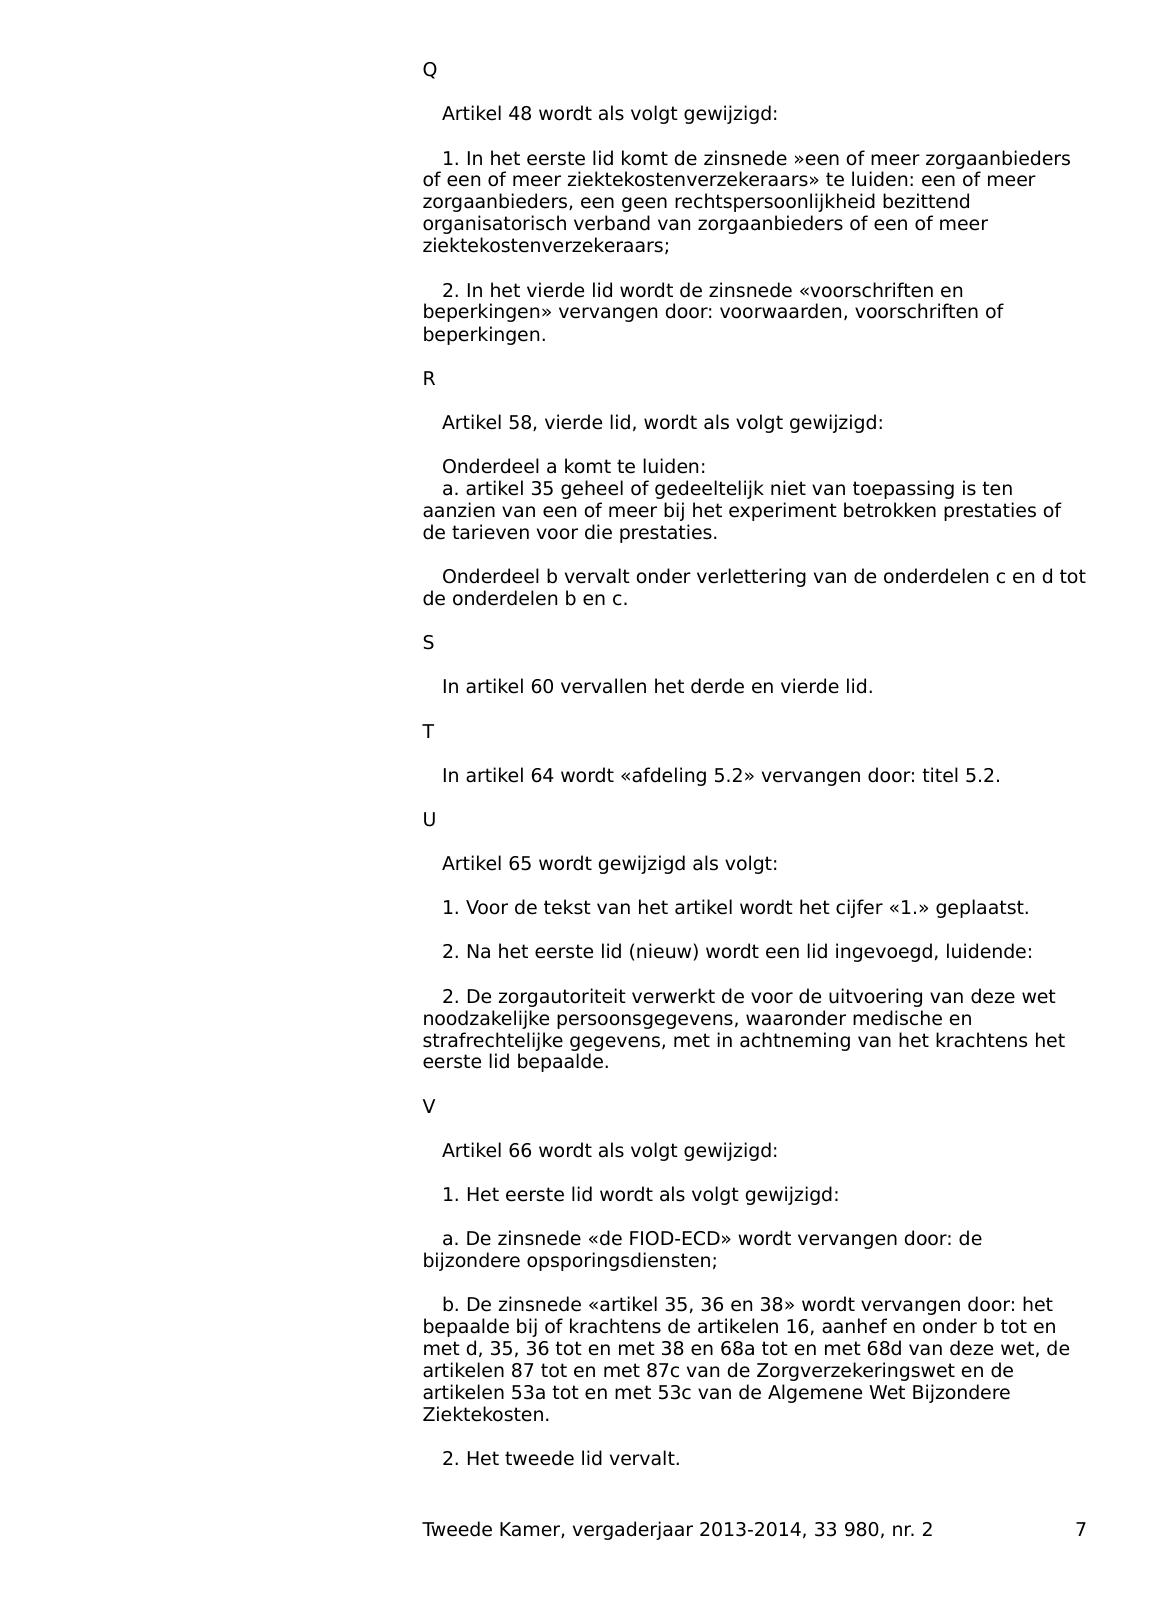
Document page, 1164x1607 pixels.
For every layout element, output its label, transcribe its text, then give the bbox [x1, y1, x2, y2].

text V [422, 1096, 1087, 1118]
text 1. Voor de tekst van het artikel wordt het cijfer «1.» geplaatst. [422, 897, 1087, 919]
text Artikel 65 wordt gewijzigd als volgt: [422, 853, 1087, 875]
text a. De zinsnede «de FIOD-ECD» wordt vervangen door: de bijzondere opsporingsdiensten; [422, 1228, 1087, 1272]
text 2. In het vierde lid wordt de zinsnede «voorschriften en beperkingen» vervangen door: voorwaarden, voorschriften of beperkingen. [422, 279, 1087, 345]
text 2. De zorgautoriteit verwerkt de voor de uitvoering van deze wet noodzakelijke persoonsgegevens, waaronder medische en strafrechtelijke gegevens, met in achtneming van het krachtens het eerste lid bepaalde. [422, 986, 1087, 1073]
text T [422, 721, 1087, 742]
text U [422, 809, 1087, 831]
text In artikel 60 vervallen het derde en vierde lid. [422, 676, 1087, 698]
text 1. Het eerste lid wordt als volgt gewijzigd: [422, 1184, 1087, 1206]
text Q [422, 59, 1087, 81]
text Onderdeel b vervalt onder verlettering van de onderdelen c en d tot de onderdelen b en c. [422, 566, 1087, 610]
text Artikel 58, vierde lid, wordt als volgt gewijzigd: [422, 412, 1087, 434]
text 2. Na het eerste lid (nieuw) wordt een lid ingevoegd, luidende: [422, 941, 1087, 963]
text In artikel 64 wordt «afdeling 5.2» vervangen door: titel 5.2. [422, 765, 1087, 787]
text Onderdeel a komt te luiden: [422, 456, 1087, 478]
text Artikel 66 wordt als volgt gewijzigd: [422, 1140, 1087, 1162]
text a. artikel 35 geheel of gedeeltelijk niet van toepassing is ten aanzien van een of meer bij het experiment betrokken prestaties of de tarieven voor die prestaties. [422, 478, 1087, 544]
text S [422, 632, 1087, 654]
text 2. Het tweede lid vervalt. [422, 1448, 1087, 1470]
text R [422, 368, 1087, 389]
text b. De zinsnede «artikel 35, 36 en 38» wordt vervangen door: het bepaalde bij of krachtens de artikelen 16, aanhef en onder b tot en met d, 35, 36 tot en met 38 en 68a tot en met 68d van deze wet, de artikelen 87 tot en met 87c van de Zorgverzekeringswet en de artikelen 53a tot en met 53c van de Algemene Wet Bijzondere Ziektekosten. [422, 1294, 1087, 1426]
text Artikel 48 wordt als volgt gewijzigd: [422, 103, 1087, 125]
text 1. In het eerste lid komt de zinsnede »een of meer zorgaanbieders of een of meer ziektekostenverzekeraars» te luiden: een of meer zorgaanbieders, een geen rechtspersoonlijkheid bezittend organisatorisch verband van zorgaanbieders of een of meer ziektekostenverzekeraars; [422, 147, 1087, 257]
